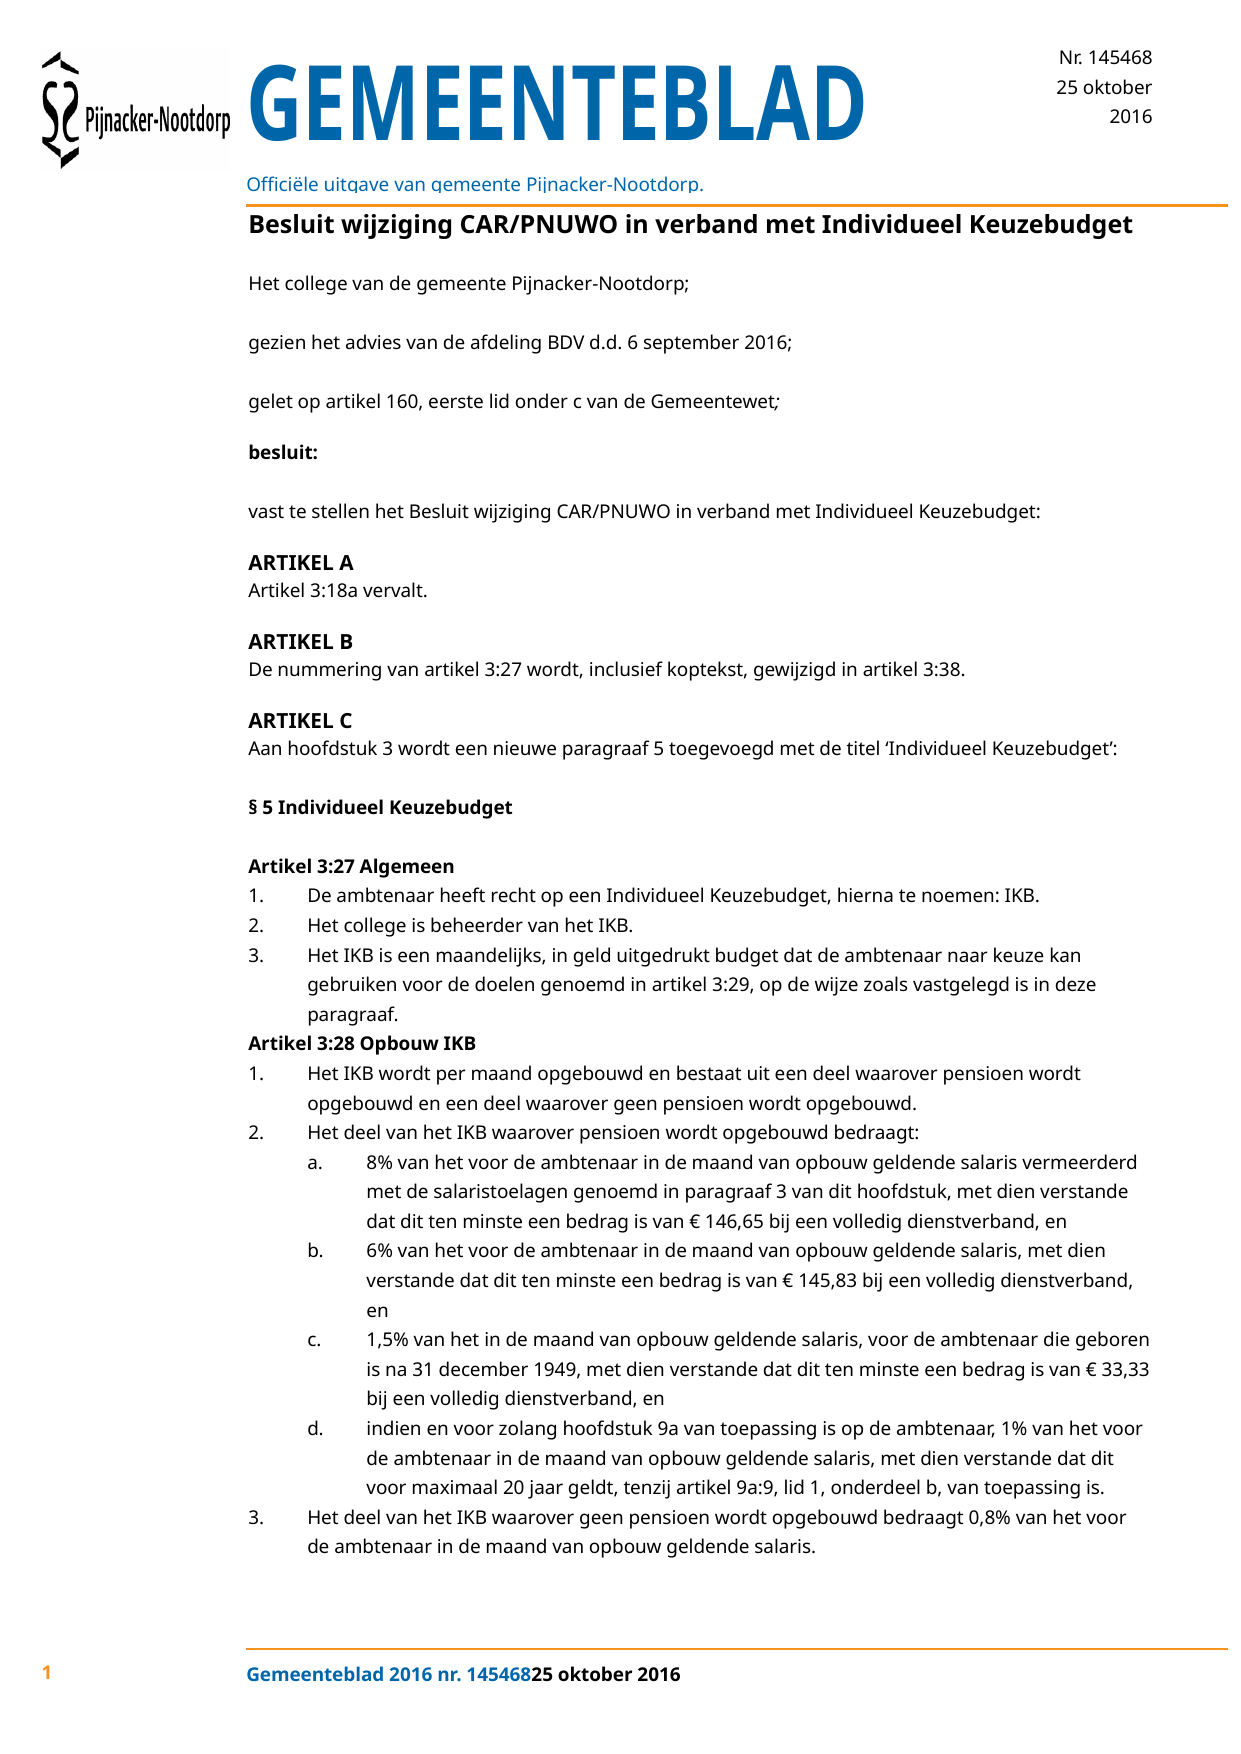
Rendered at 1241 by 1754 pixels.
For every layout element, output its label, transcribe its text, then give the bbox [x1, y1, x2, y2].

picture [41, 47, 231, 172]
text Artikel 3:18a vervalt. [248, 577, 1152, 603]
list 6% van het voor de ambtenaar in de maand van opbouw geldende salaris, met dien verstande dat dit ten minste een bedrag is van € 145,83 bij een volledig dienstverband, en [307, 1238, 1152, 1322]
text gezien het advies van de afdeling BDV d.d. 6 september 2016; [248, 329, 1152, 355]
text Besluit wijziging CAR/PNUWO in verband met Individueel Keuzebudget [248, 207, 1152, 241]
text De nummering van artikel 3:27 wordt, inclusief koptekst, gewijzigd in artikel 3:38. [248, 656, 1152, 682]
text Artikel 3:28 Opbouw IKB [248, 1031, 1152, 1056]
list Het deel van het IKB waarover pensioen wordt opgebouwd bedraagt: [248, 1119, 1152, 1145]
list De ambtenaar heeft recht op een Individueel Keuzebudget, hierna te noemen: IKB. [248, 883, 1152, 908]
list Het college is beheerder van het IKB. [248, 912, 1152, 938]
list Het deel van het IKB waarover geen pensioen wordt opgebouwd bedraagt 0,8% van het voor de ambtenaar in de maand van opbouw geldende salaris. [248, 1504, 1152, 1559]
text ARTIKEL C [248, 706, 1152, 735]
text § 5 Individueel Keuzebudget [248, 794, 1152, 819]
list 8% van het voor de ambtenaar in de maand van opbouw geldende salaris vermeerderd met de salaristoelagen genoemd in paragraaf 3 van dit hoofdstuk, met dien verstande dat dit ten minste een bedrag is van € 146,65 bij een volledig dienstverband, en [307, 1149, 1152, 1234]
text gelet op artikel 160, eerste lid onder c van de Gemeentewet; [248, 389, 1152, 414]
text ARTIKEL A [248, 548, 1152, 577]
text ARTIKEL B [248, 627, 1152, 656]
text Aan hoofdstuk 3 wordt een nieuwe paragraaf 5 toegevoegd met de titel ‘Individueel Keuzebudget’: [248, 735, 1152, 760]
list indien en voor zolang hoofdstuk 9a van toepassing is op de ambtenaar, 1% van het voor de ambtenaar in de maand van opbouw geldende salaris, met dien verstande dat dit voor maximaal 20 jaar geldt, tenzij artikel 9a:9, lid 1, onderdeel b, van toepassing is. [307, 1415, 1152, 1500]
list Het IKB wordt per maand opgebouwd en bestaat uit een deel waarover pensioen wordt opgebouwd en een deel waarover geen pensioen wordt opgebouwd. [248, 1060, 1152, 1115]
list Het IKB is een maandelijks, in geld uitgedrukt budget dat de ambtenaar naar keuze kan gebruiken voor de doelen genoemd in artikel 3:29, op de wijze zoals vastgelegd is in deze paragraaf. [248, 942, 1152, 1027]
text Het college van de gemeente Pijnacker-Nootdorp; [248, 270, 1152, 296]
list 1,5% van het in de maand van opbouw geldende salaris, voor de ambtenaar die geboren is na 31 december 1949, met dien verstande dat dit ten minste een bedrag is van € 33,33 bij een volledig dienstverband, en [307, 1326, 1152, 1411]
text vast te stellen het Besluit wijziging CAR/PNUWO in verband met Individueel Keuzebudget: [248, 498, 1152, 524]
text besluit: [248, 439, 1152, 465]
text Artikel 3:27 Algemeen [248, 853, 1152, 879]
